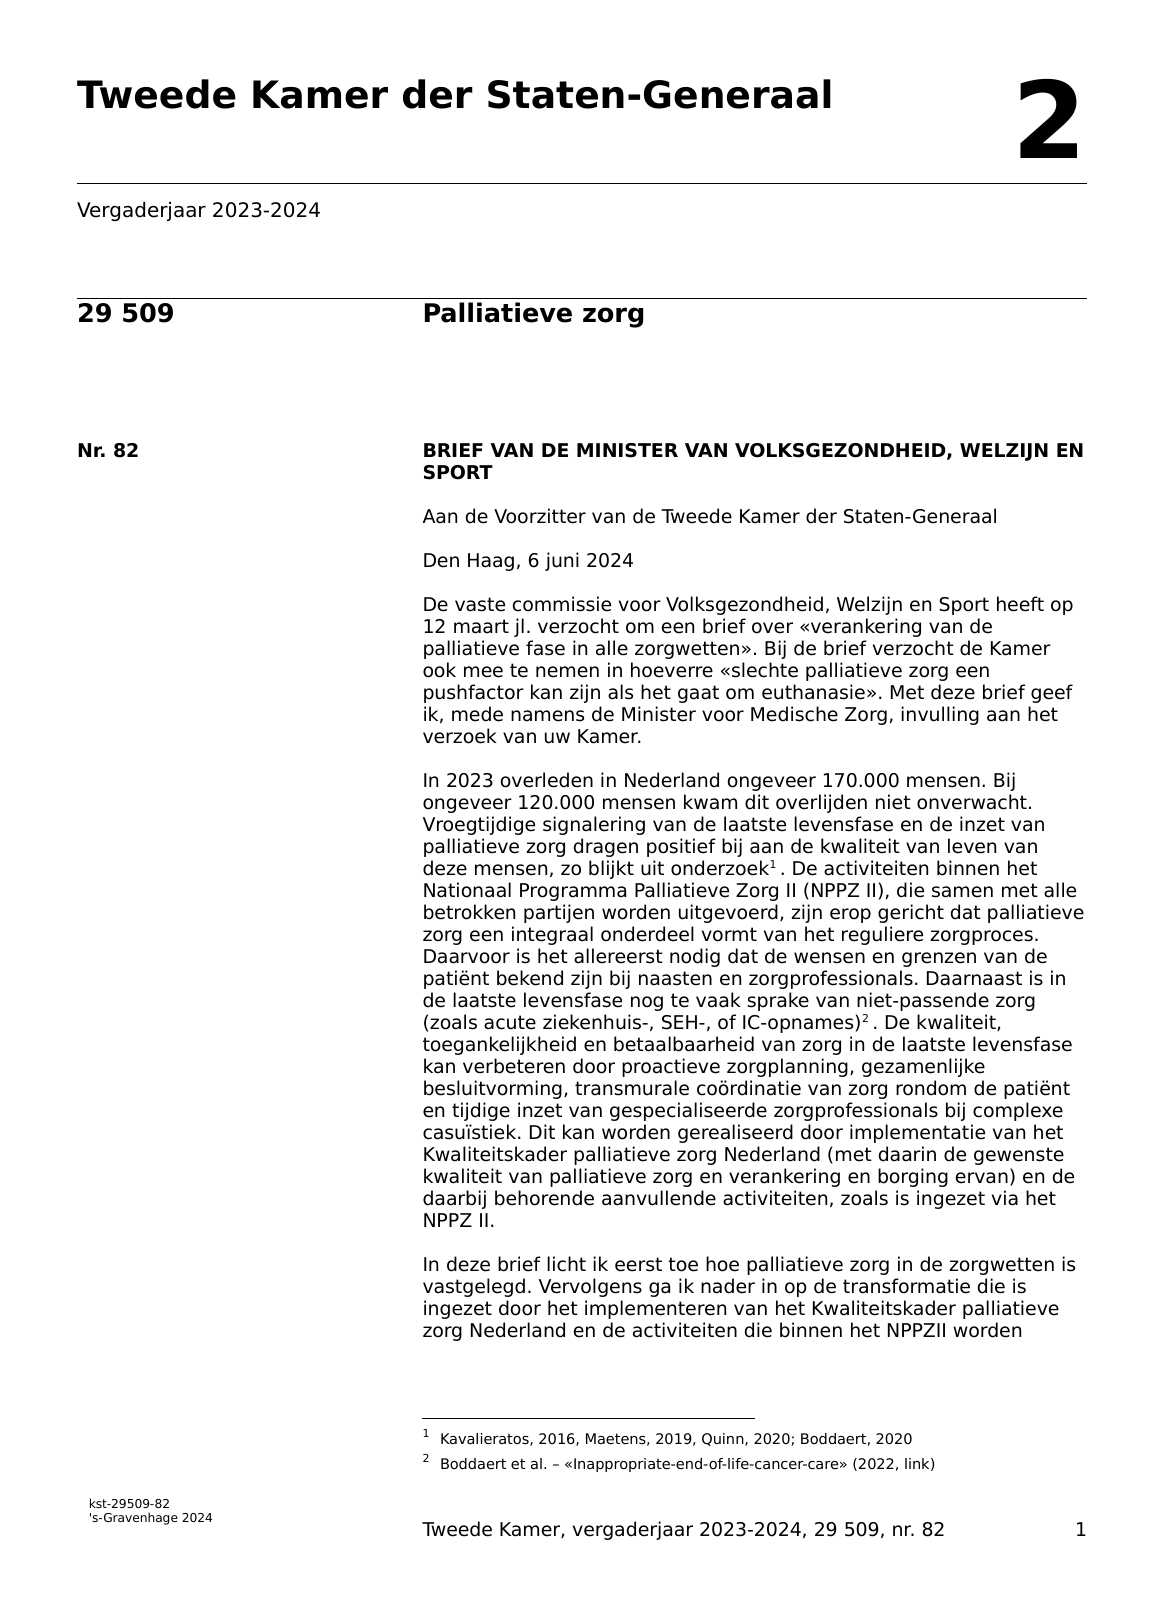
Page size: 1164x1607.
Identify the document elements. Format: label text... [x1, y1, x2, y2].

text 's-Gravenhage 2024 [88, 1511, 323, 1525]
table_header Tweede Kamer der Staten-Generaal [77, 59, 886, 183]
table_header 2 [886, 59, 1087, 183]
text Aan de Voorzitter van de Tweede Kamer der Staten-Generaal [422, 506, 1087, 528]
subtitle Nr. 82 BRIEF VAN DE MINISTER VAN VOLKSGEZONDHEID, WELZIJN EN SPORT [77, 440, 1087, 484]
text Boddaert et al. – «Inappropriate-end-of-life-cancer-care» (2022, link) [422, 1452, 1087, 1474]
table_cell Vergaderjaar 2023-2024 [77, 184, 1087, 298]
text In deze brief licht ik eerst toe hoe palliatieve zorg in de zorgwetten is vastgelegd. Vervolgens ga ik nader in op de transformatie die is ingezet door het implementeren van het Kwaliteitskader palliatieve zorg Nederland en de activiteiten die binnen het NPPZII worden [422, 1254, 1087, 1342]
text Kavalieratos, 2016, Maetens, 2019, Quinn, 2020; Boddaert, 2020 [422, 1427, 1087, 1449]
subtitle 29 509 Palliatieve zorg [77, 299, 1087, 329]
text Den Haag, 6 juni 2024 [422, 550, 1087, 572]
text kst-29509-82 [88, 1497, 323, 1511]
text De vaste commissie voor Volksgezondheid, Welzijn en Sport heeft op 12 maart jl. verzocht om een brief over «verankering van de palliatieve fase in alle zorgwetten». Bij de brief verzocht de Kamer ook mee te nemen in hoeverre «slechte palliatieve zorg een pushfactor kan zijn als het gaat om euthanasie». Met deze brief geef ik, mede namens de Minister voor Medische Zorg, invulling aan het verzoek van uw Kamer. [422, 594, 1087, 748]
text In 2023 overleden in Nederland ongeveer 170.000 mensen. Bij ongeveer 120.000 mensen kwam dit overlijden niet onverwacht. Vroegtijdige signalering van de laatste levensfase en de inzet van palliatieve zorg dragen positief bij aan de kwaliteit van leven van deze mensen, zo blijkt uit onderzoek. De activiteiten binnen het Nationaal Programma Palliatieve Zorg II (NPPZ II), die samen met alle betrokken partijen worden uitgevoerd, zijn erop gericht dat palliatieve zorg een integraal onderdeel vormt van het reguliere zorgproces. Daarvoor is het allereerst nodig dat de wensen en grenzen van de patiënt bekend zijn bij naasten en zorgprofessionals. Daarnaast is in de laatste levensfase nog te vaak sprake van niet-passende zorg (zoals acute ziekenhuis-, SEH-, of IC-opnames). De kwaliteit, toegankelijkheid en betaalbaarheid van zorg in de laatste levensfase kan verbeteren door proactieve zorgplanning, gezamenlijke besluitvorming, transmurale coördinatie van zorg rondom de patiënt en tijdige inzet van gespecialiseerde zorgprofessionals bij complexe casuïstiek. Dit kan worden gerealiseerd door implementatie van het Kwaliteitskader palliatieve zorg Nederland (met daarin de gewenste kwaliteit van palliatieve zorg en verankering en borging ervan) en de daarbij behorende aanvullende activiteiten, zoals is ingezet via het NPPZ II. [422, 770, 1087, 1232]
